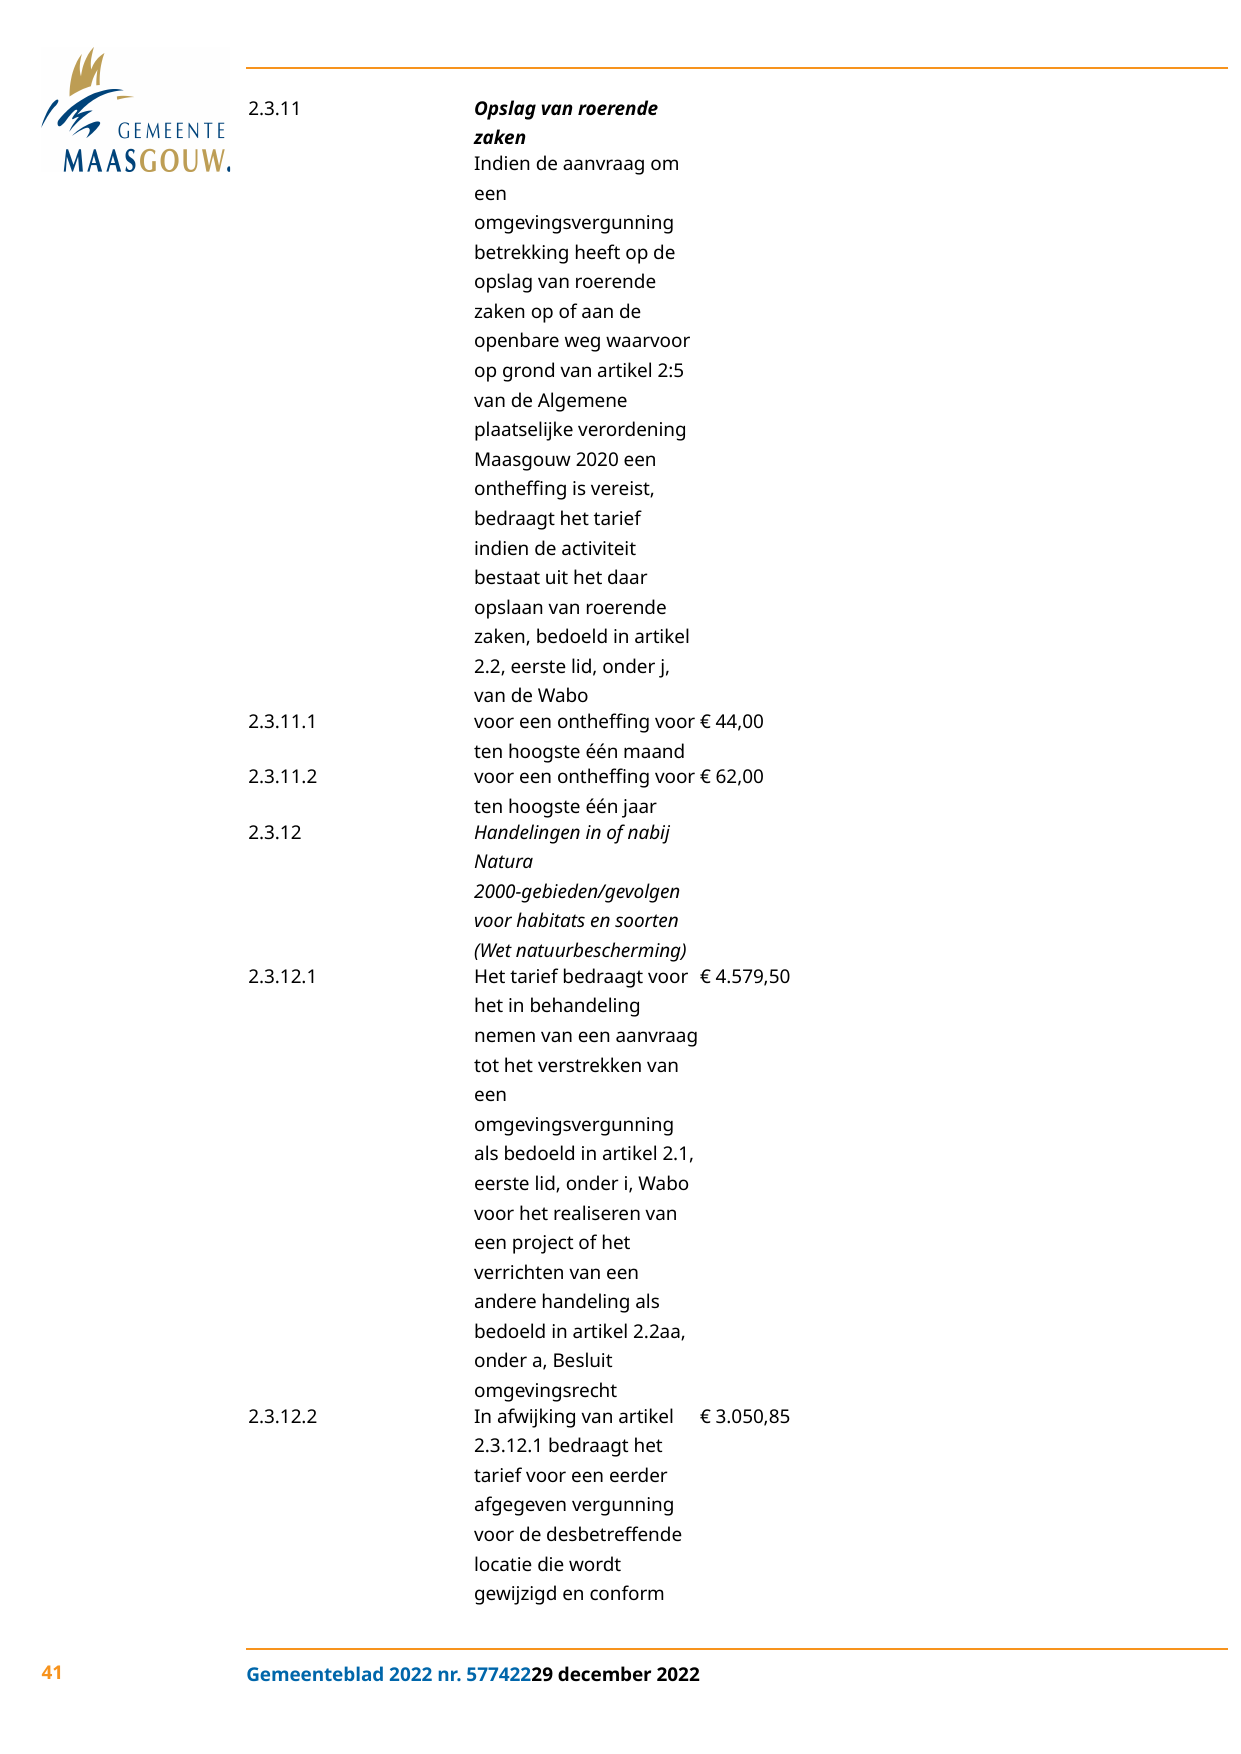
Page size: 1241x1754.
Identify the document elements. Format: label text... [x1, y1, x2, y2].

table_cell Indien de aanvraag om een omgevingsvergunning betrekking heeft op de opslag van roerende zaken op of aan de openbare weg waarvoor op grond van artikel 2:5 van de Algemene plaatselijke verordening Maasgouw 2020 een ontheffing is vereist, bedraagt het tarief indien de activiteit bestaat uit het daar opslaan van roerende zaken, bedoeld in artikel 2.2, eerste lid, onder j, van de Wabo [474, 150, 700, 708]
table_cell 2.3.12.2 [248, 1403, 474, 1606]
picture [41, 47, 231, 172]
table_cell 2.3.11.1 [248, 708, 474, 764]
table_cell Handelingen in of nabij Natura 2000-gebieden/gevolgen voor habitats en soorten (Wet natuurbescherming) [474, 819, 700, 963]
table_cell [700, 819, 926, 963]
table_cell In afwijking van artikel 2.3.12.1 bedraagt het tarief voor een eerder afgegeven vergunning voor de desbetreffende locatie die wordt gewijzigd en conform [474, 1403, 700, 1606]
table_cell 2.3.12 [248, 819, 474, 963]
table_cell [700, 95, 926, 150]
table_cell Opslag van roerende zaken [474, 95, 700, 150]
table_cell € 44,00 [700, 708, 926, 764]
table_cell [248, 150, 474, 708]
table_cell € 62,00 [700, 764, 926, 819]
table_cell 2.3.11.2 [248, 764, 474, 819]
table_cell € 3.050,85 [700, 1403, 926, 1606]
table_cell 2.3.11 [248, 95, 474, 150]
table_cell Het tarief bedraagt voor het in behandeling nemen van een aanvraag tot het verstrekken van een omgevingsvergunning als bedoeld in artikel 2.1, eerste lid, onder i, Wabo voor het realiseren van een project of het verrichten van een andere handeling als bedoeld in artikel 2.2aa, onder a, Besluit omgevingsrecht [474, 963, 700, 1403]
table_cell 2.3.12.1 [248, 963, 474, 1403]
table_cell € 4.579,50 [700, 963, 926, 1403]
table_cell [700, 150, 926, 708]
table_cell voor een ontheffing voor ten hoogste één jaar [474, 764, 700, 819]
table_cell voor een ontheffing voor ten hoogste één maand [474, 708, 700, 764]
